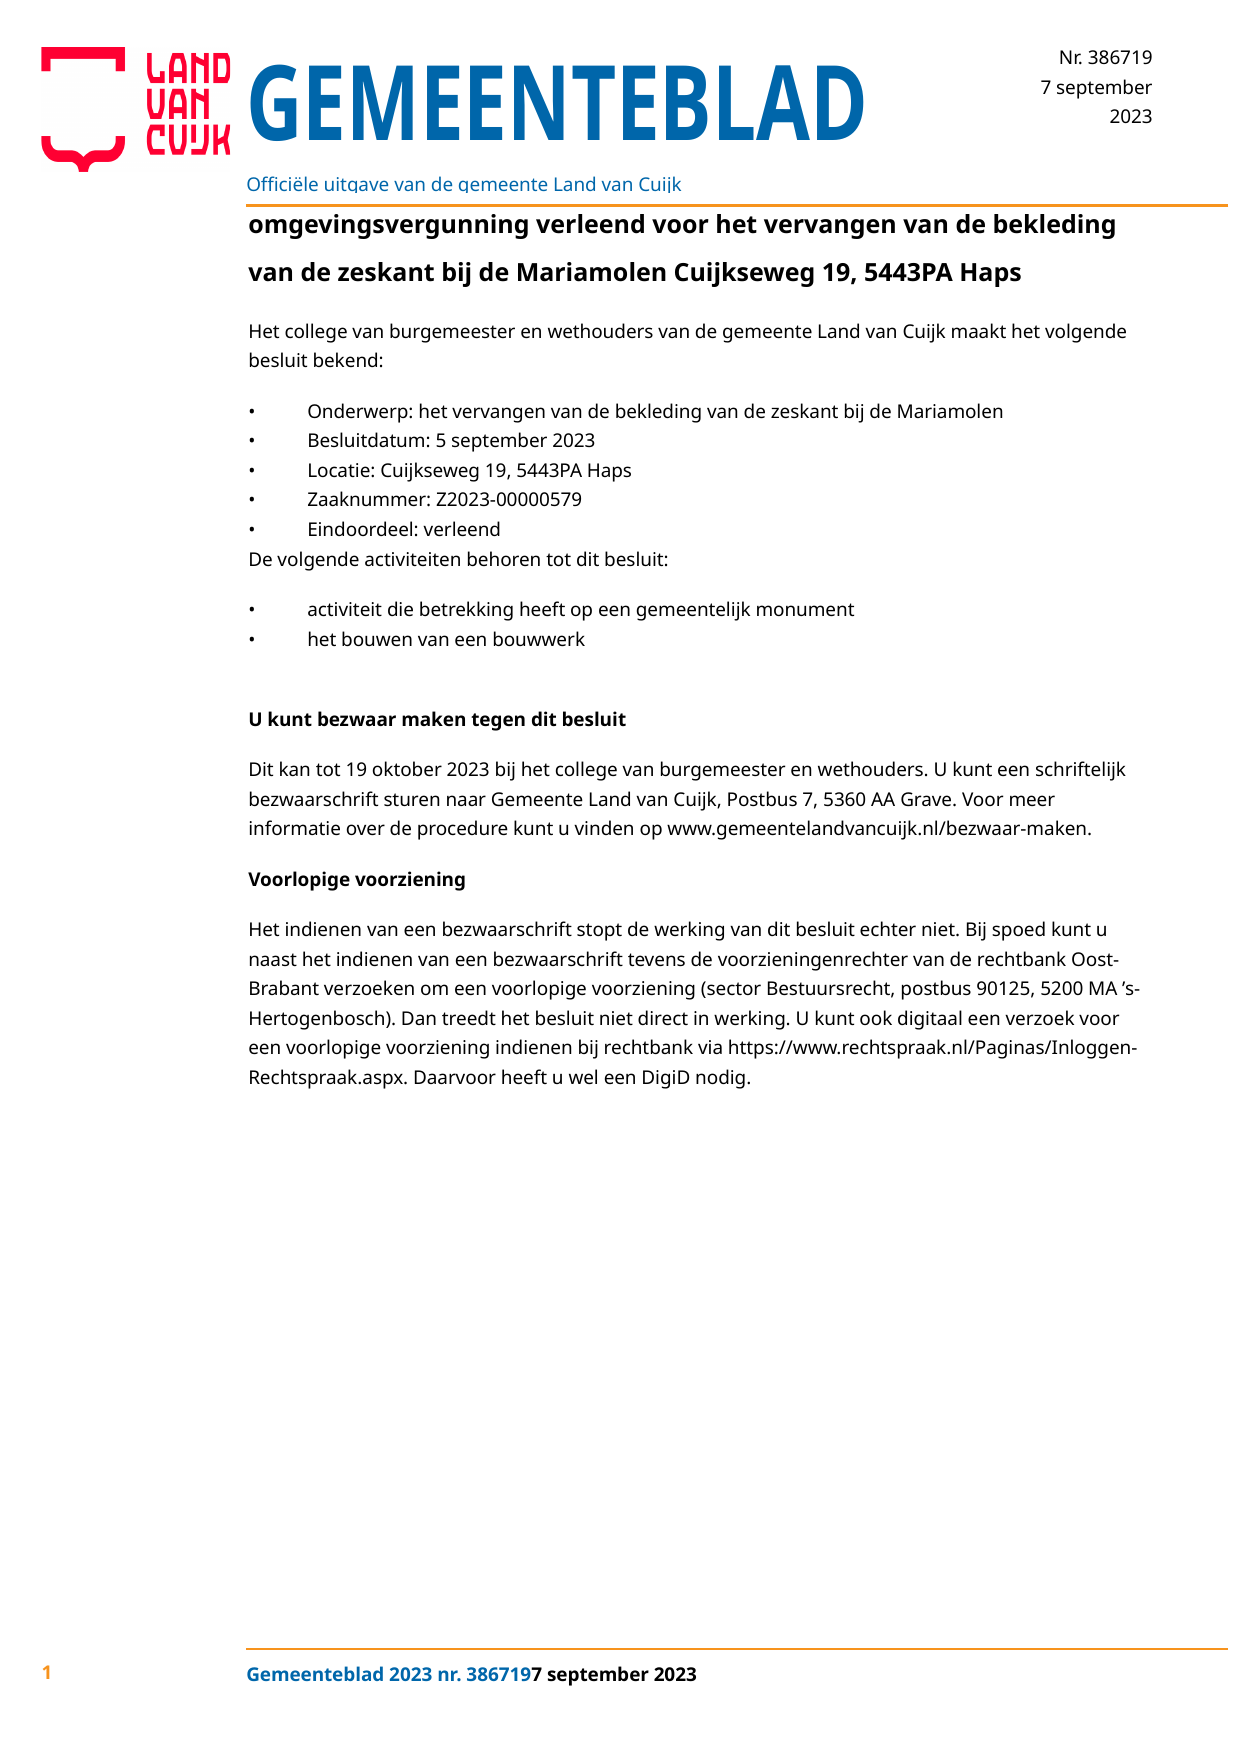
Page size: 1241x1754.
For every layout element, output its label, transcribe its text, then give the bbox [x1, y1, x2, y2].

list activiteit die betrekking heeft op een gemeentelijk monument [248, 596, 1152, 622]
text Het college van burgemeester en wethouders van de gemeente Land van Cuijk maakt het volgende besluit bekend: [248, 318, 1152, 373]
text omgevingsvergunning verleend voor het vervangen van de bekleding van de zeskant bij de Mariamolen Cuijkseweg 19, 5443PA Haps [248, 207, 1152, 288]
text Het indienen van een bezwaarschrift stopt de werking van dit besluit echter niet. Bij spoed kunt u naast het indienen van een bezwaarschrift tevens de voorzieningenrechter van de rechtbank Oost-Brabant verzoeken om een voorlopige voorziening (sector Bestuursrecht, postbus 90125, 5200 MA ’s-Hertogenbosch). Dan treedt het besluit niet direct in werking. U kunt ook digitaal een verzoek voor een voorlopige voorziening indienen bij rechtbank via https://www.rechtspraak.nl/Paginas/Inloggen-Rechtspraak.aspx. Daarvoor heeft u wel een DigiD nodig. [248, 916, 1152, 1090]
text Dit kan tot 19 oktober 2023 bij het college van burgemeester en wethouders. U kunt een schriftelijk bezwaarschrift sturen naar Gemeente Land van Cuijk, Postbus 7, 5360 AA Grave. Voor meer informatie over de procedure kunt u vinden op www.gemeentelandvancuijk.nl/bezwaar-maken. [248, 756, 1152, 841]
text De volgende activiteiten behoren tot dit besluit: [248, 546, 1152, 572]
list het bouwen van een bouwwerk [248, 626, 1152, 652]
list Besluitdatum: 5 september 2023 [248, 427, 1152, 453]
list Onderwerp: het vervangen van de bekleding van de zeskant bij de Mariamolen [248, 398, 1152, 424]
list Zaaknummer: Z2023-00000579 [248, 487, 1152, 512]
list Locatie: Cuijkseweg 19, 5443PA Haps [248, 457, 1152, 483]
text Voorlopige voorziening [248, 866, 1152, 892]
picture [41, 47, 231, 172]
text U kunt bezwaar maken tegen dit besluit [248, 706, 1152, 732]
list Eindoordeel: verleend [248, 516, 1152, 542]
